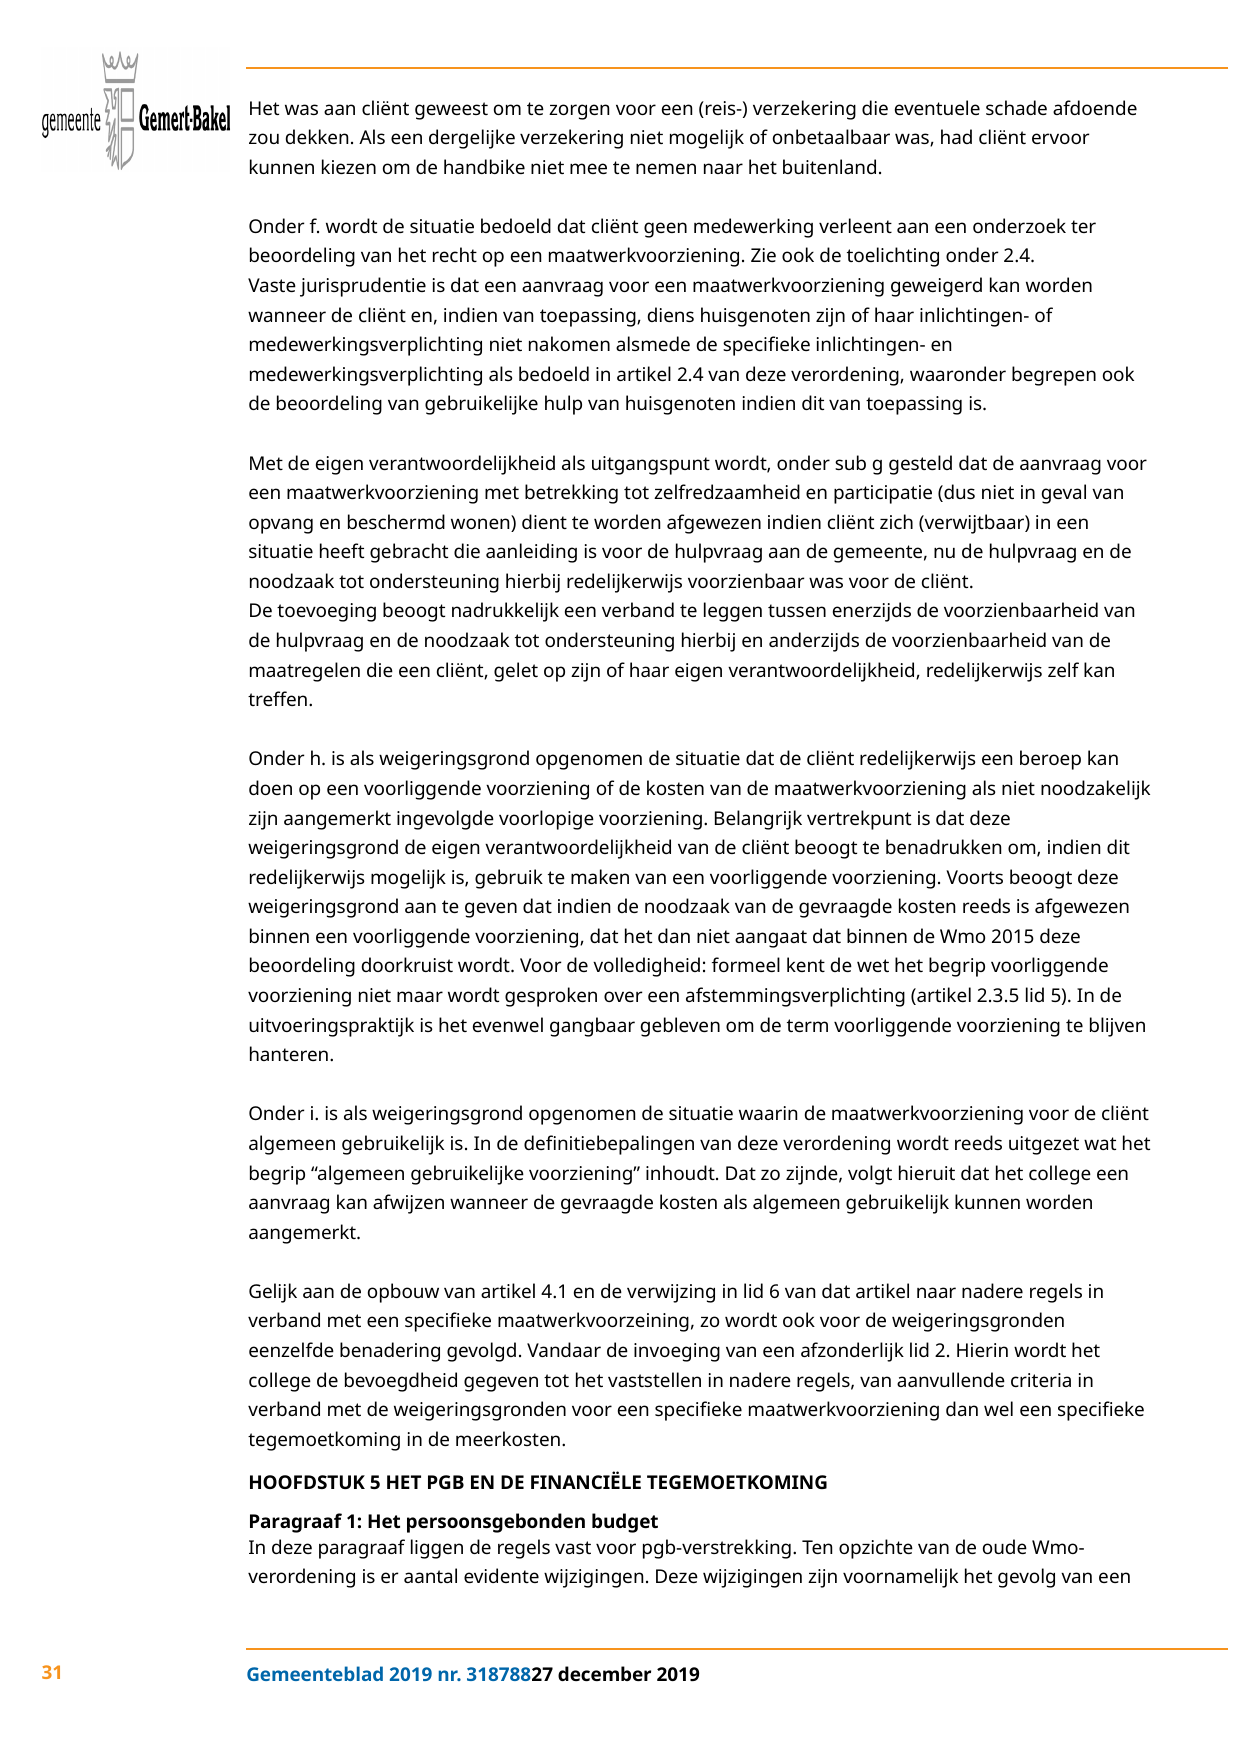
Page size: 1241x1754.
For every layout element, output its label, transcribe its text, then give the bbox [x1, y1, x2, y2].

text Vaste jurisprudentie is dat een aanvraag voor een maatwerkvoorziening geweigerd kan worden wanneer de cliënt en, indien van toepassing, diens huisgenoten zijn of haar inlichtingen- of medewerkingsverplichting niet nakomen alsmede de specifieke inlichtingen- en medewerkingsverplichting als bedoeld in artikel 2.4 van deze verordening, waaronder begrepen ook de beoordeling van gebruikelijke hulp van huisgenoten indien dit van toepassing is. [248, 272, 1152, 416]
text HOOFDSTUK 5 HET PGB EN DE FINANCIËLE TEGEMOETKOMING [248, 1469, 1152, 1495]
text Onder f. wordt de situatie bedoeld dat cliënt geen medewerking verleent aan een onderzoek ter beoordeling van het recht op een maatwerkvoorziening. Zie ook de toelichting onder 2.4. [248, 213, 1152, 268]
text Onder h. is als weigeringsgrond opgenomen de situatie dat de cliënt redelijkerwijs een beroep kan doen op een voorliggende voorziening of de kosten van de maatwerkvoorziening als niet noodzakelijk zijn aangemerkt ingevolgde voorlopige voorziening. Belangrijk vertrekpunt is dat deze weigeringsgrond de eigen verantwoordelijkheid van de cliënt beoogt te benadrukken om, indien dit redelijkerwijs mogelijk is, gebruik te maken van een voorliggende voorziening. Voorts beoogt deze weigeringsgrond aan te geven dat indien de noodzaak van de gevraagde kosten reeds is afgewezen binnen een voorliggende voorziening, dat het dan niet aangaat dat binnen de Wmo 2015 deze beoordeling doorkruist wordt. Voor de volledigheid: formeel kent de wet het begrip voorliggende voorziening niet maar wordt gesproken over een afstemmingsverplichting (artikel 2.3.5 lid 5). In de uitvoeringspraktijk is het evenwel gangbaar gebleven om de term voorliggende voorziening te blijven hanteren. [248, 746, 1152, 1067]
text In deze paragraaf liggen de regels vast voor pgb-verstrekking. Ten opzichte van de oude Wmo-verordening is er aantal evidente wijzigingen. Deze wijzigingen zijn voornamelijk het gevolg van een [248, 1534, 1152, 1589]
text Onder i. is als weigeringsgrond opgenomen de situatie waarin de maatwerkvoorziening voor de cliënt algemeen gebruikelijk is. In de definitiebepalingen van deze verordening wordt reeds uitgezet wat het begrip “algemeen gebruikelijke voorziening” inhoudt. Dat zo zijnde, volgt hieruit dat het college een aanvraag kan afwijzen wanneer de gevraagde kosten als algemeen gebruikelijk kunnen worden aangemerkt. [248, 1101, 1152, 1245]
text Met de eigen verantwoordelijkheid als uitgangspunt wordt, onder sub g gesteld dat de aanvraag voor een maatwerkvoorziening met betrekking tot zelfredzaamheid en participatie (dus niet in geval van opvang en beschermd wonen) dient te worden afgewezen indien cliënt zich (verwijtbaar) in een situatie heeft gebracht die aanleiding is voor de hulpvraag aan de gemeente, nu de hulpvraag en de noodzaak tot ondersteuning hierbij redelijkerwijs voorzienbaar was voor de cliënt. [248, 450, 1152, 594]
text Paragraaf 1: Het persoonsgebonden budget [248, 1508, 1152, 1534]
text De toevoeging beoogt nadrukkelijk een verband te leggen tussen enerzijds de voorzienbaarheid van de hulpvraag en de noodzaak tot ondersteuning hierbij en anderzijds de voorzienbaarheid van de maatregelen die een cliënt, gelet op zijn of haar eigen verantwoordelijkheid, redelijkerwijs zelf kan treffen. [248, 598, 1152, 712]
text Gelijk aan de opbouw van artikel 4.1 en de verwijzing in lid 6 van dat artikel naar nadere regels in verband met een specifieke maatwerkvoorzeining, zo wordt ook voor de weigeringsgronden eenzelfde benadering gevolgd. Vandaar de invoeging van een afzonderlijk lid 2. Hierin wordt het college de bevoegdheid gegeven tot het vaststellen in nadere regels, van aanvullende criteria in verband met de weigeringsgronden voor een specifieke maatwerkvoorziening dan wel een specifieke tegemoetkoming in de meerkosten. [248, 1278, 1152, 1452]
text Het was aan cliënt geweest om te zorgen voor een (reis-) verzekering die eventuele schade afdoende zou dekken. Als een dergelijke verzekering niet mogelijk of onbetaalbaar was, had cliënt ervoor kunnen kiezen om de handbike niet mee te nemen naar het buitenland. [248, 95, 1152, 180]
picture [41, 47, 231, 172]
